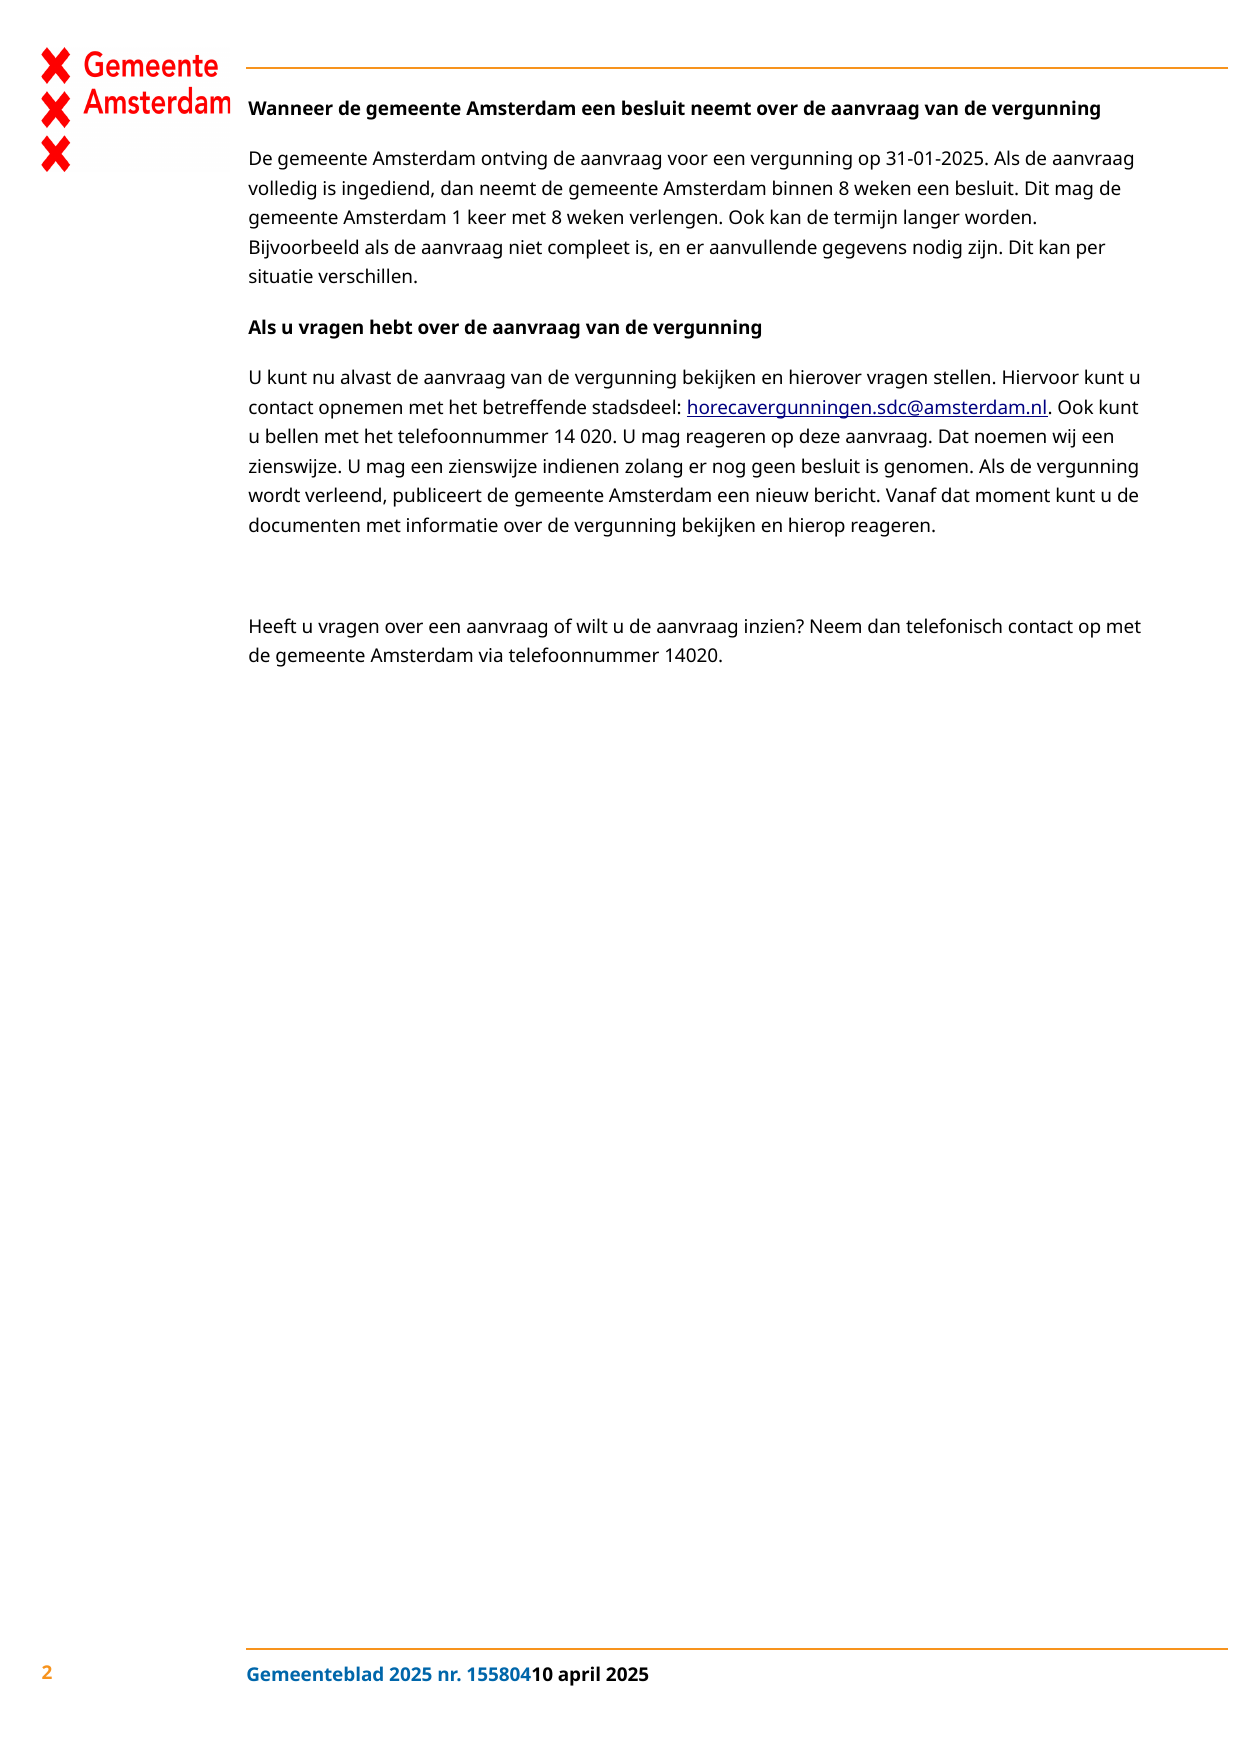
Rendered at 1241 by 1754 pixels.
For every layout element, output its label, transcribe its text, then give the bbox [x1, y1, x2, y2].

text Heeft u vragen over een aanvraag of wilt u de aanvraag inzien? Neem dan telefonisch contact op met de gemeente Amsterdam via telefoonnummer 14020. [248, 613, 1152, 668]
picture [41, 47, 231, 172]
text U kunt nu alvast de aanvraag van de vergunning bekijken en hierover vragen stellen. Hiervoor kunt u contact opnemen met het betreffende stadsdeel: horecavergunningen.sdc@amsterdam.nl. Ook kunt u bellen met het telefoonnummer 14 020. U mag reageren op deze aanvraag. Dat noemen wij een zienswijze. U mag een zienswijze indienen zolang er nog geen besluit is genomen. Als de vergunning wordt verleend, publiceert de gemeente Amsterdam een nieuw bericht. Vanaf dat moment kunt u de documenten met informatie over de vergunning bekijken en hierop reageren. [248, 364, 1152, 538]
text Wanneer de gemeente Amsterdam een besluit neemt over de aanvraag van de vergunning [248, 95, 1152, 121]
text De gemeente Amsterdam ontving de aanvraag voor een vergunning op 31-01-2025. Als de aanvraag volledig is ingediend, dan neemt de gemeente Amsterdam binnen 8 weken een besluit. Dit mag de gemeente Amsterdam 1 keer met 8 weken verlengen. Ook kan de termijn langer worden. Bijvoorbeeld als de aanvraag niet compleet is, en er aanvullende gegevens nodig zijn. Dit kan per situatie verschillen. [248, 145, 1152, 289]
text Als u vragen hebt over de aanvraag van de vergunning [248, 314, 1152, 340]
